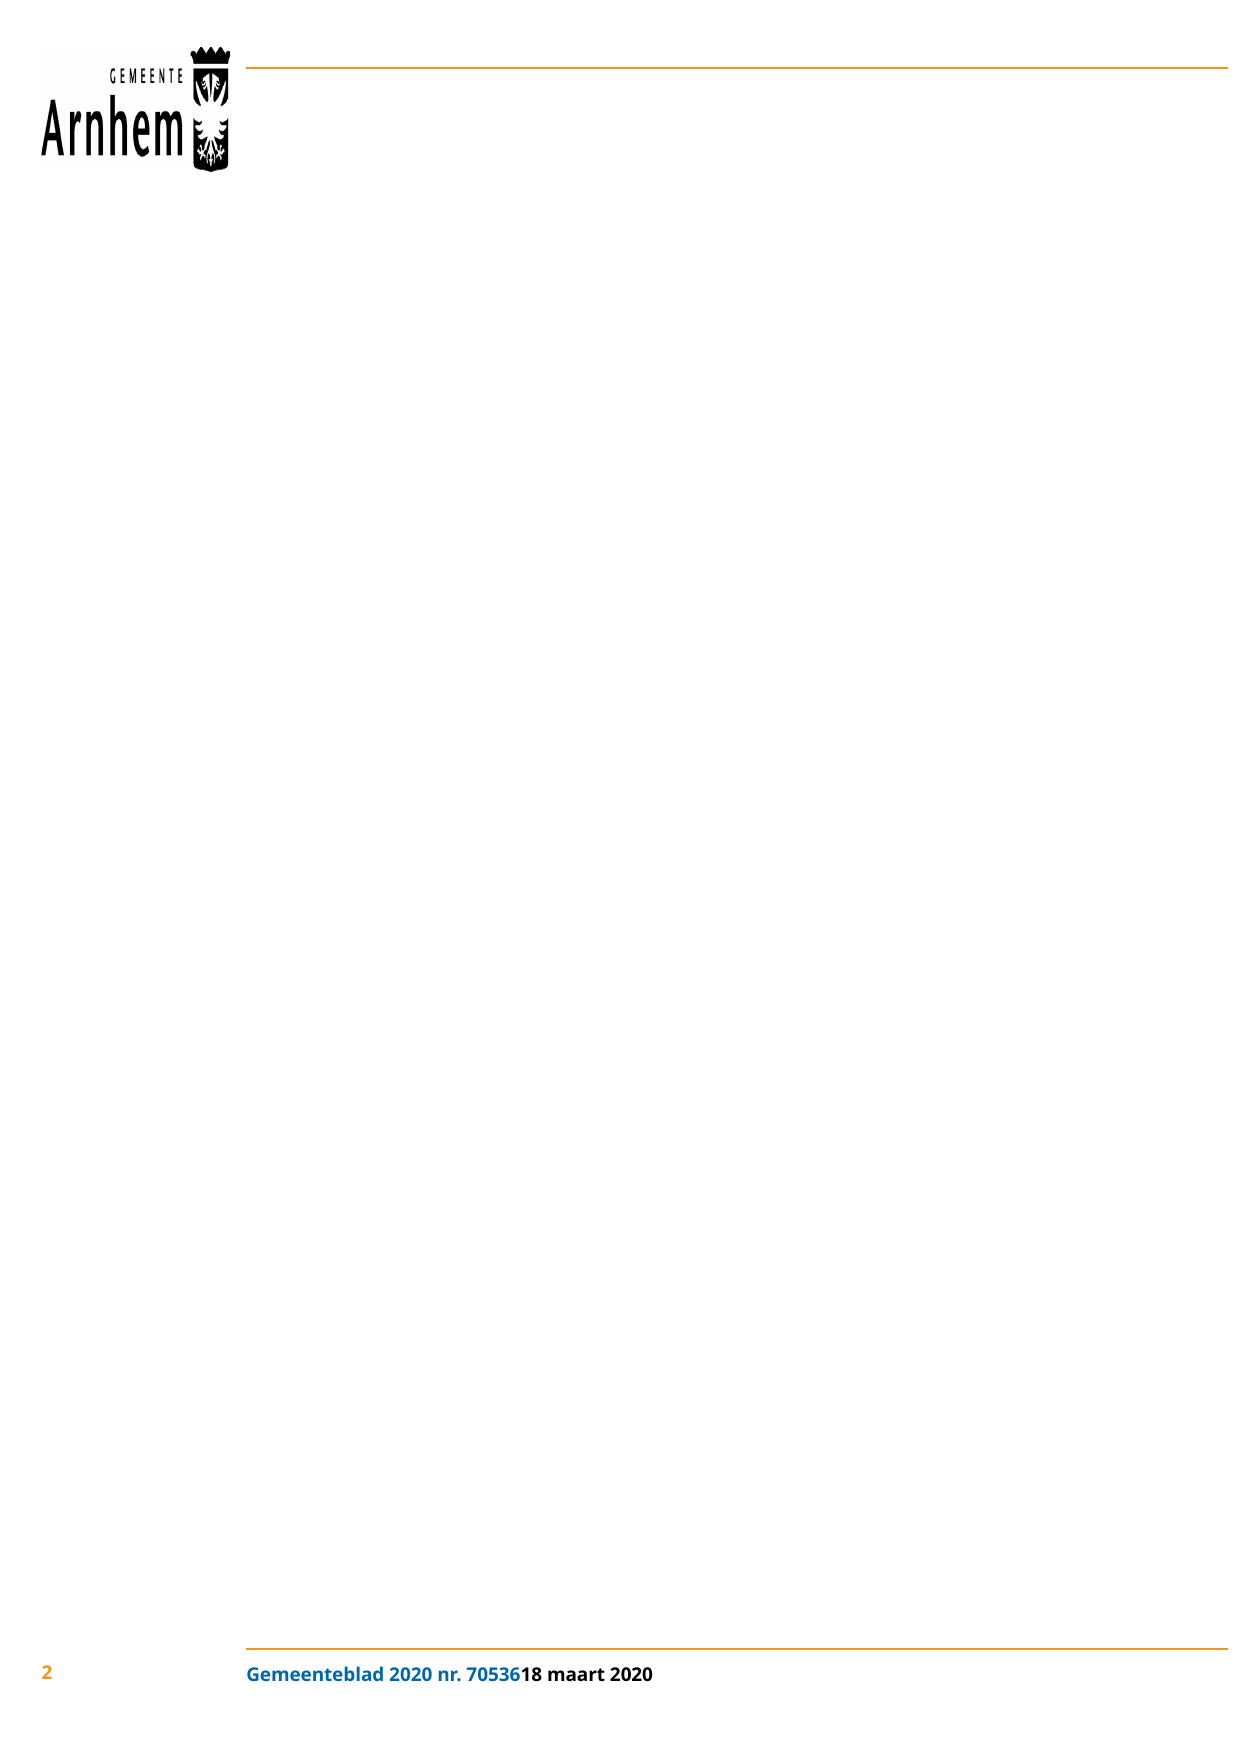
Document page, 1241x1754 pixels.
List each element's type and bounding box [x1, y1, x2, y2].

picture [41, 47, 231, 172]
